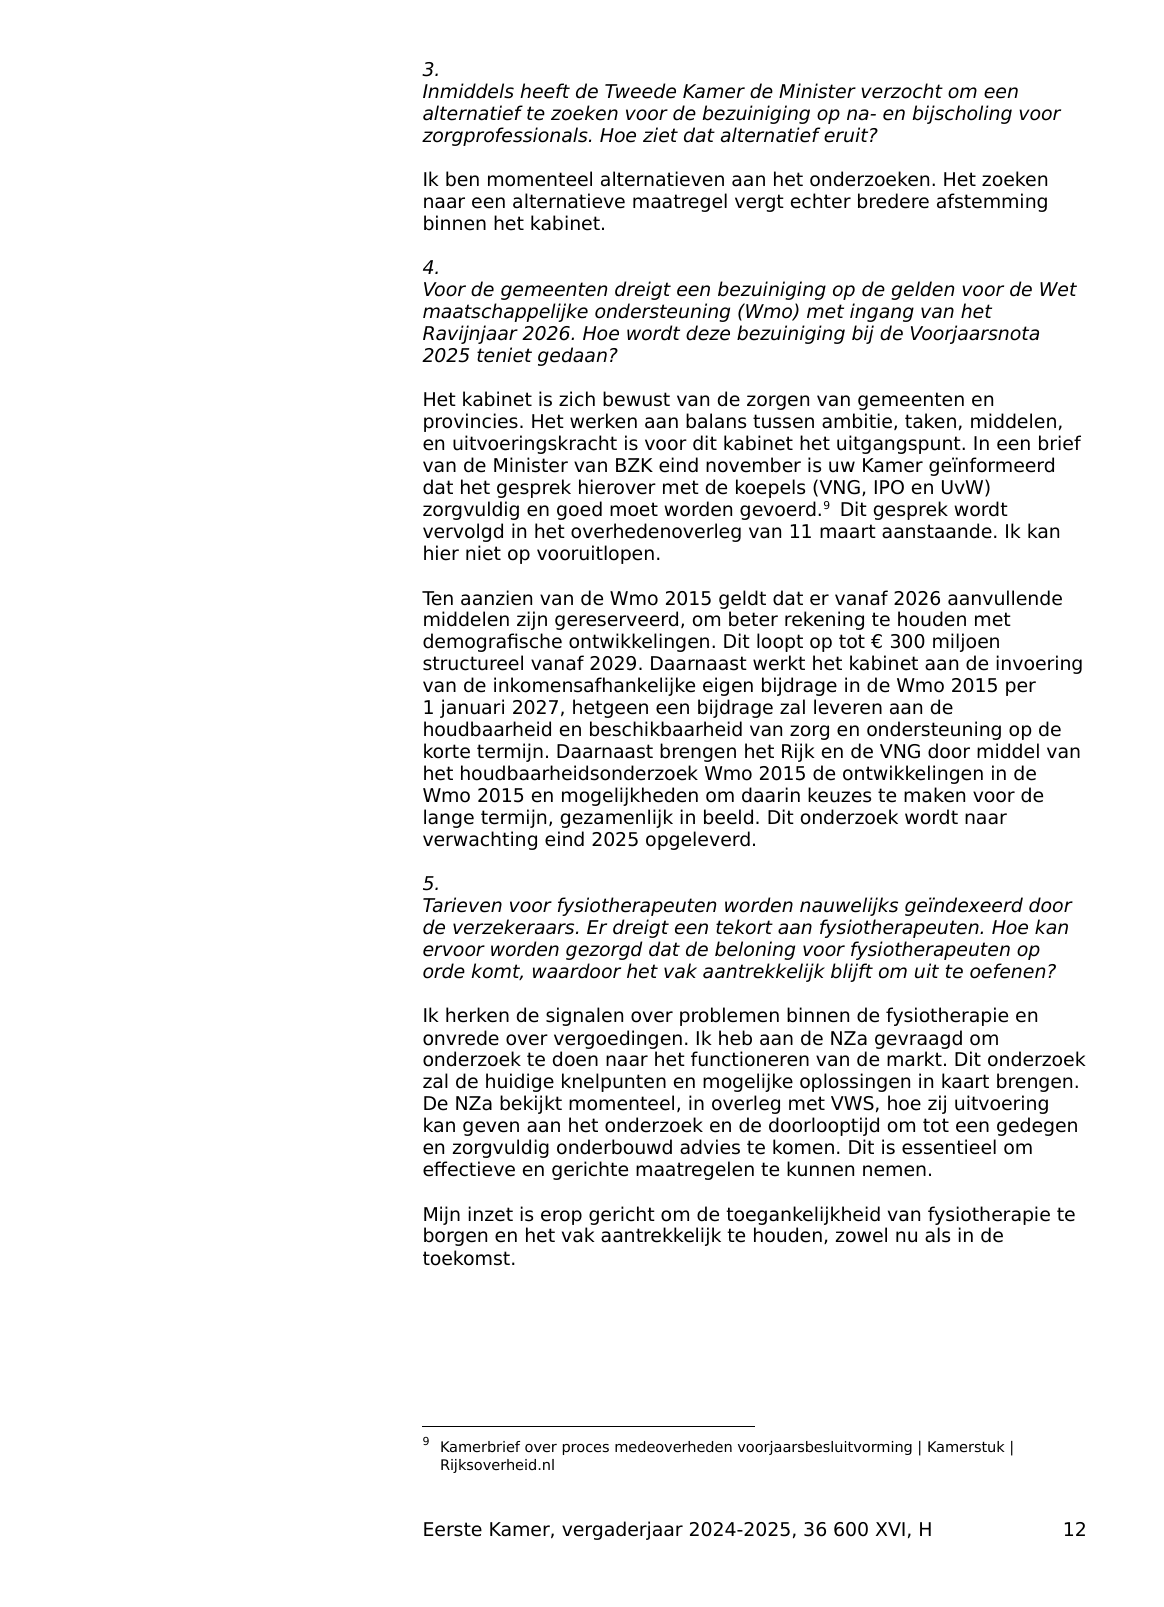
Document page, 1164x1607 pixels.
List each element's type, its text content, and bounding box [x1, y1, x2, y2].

text 5. [422, 873, 1087, 895]
text Voor de gemeenten dreigt een bezuiniging op de gelden voor de Wet maatschappelijke ondersteuning (Wmo) met ingang van het Ravijnjaar 2026. Hoe wordt deze bezuiniging bij de Voorjaarsnota 2025 teniet gedaan? [422, 279, 1087, 367]
text Ten aanzien van de Wmo 2015 geldt dat er vanaf 2026 aanvullende middelen zijn gereserveerd, om beter rekening te houden met demografische ontwikkelingen. Dit loopt op tot € 300 miljoen structureel vanaf 2029. Daarnaast werkt het kabinet aan de invoering van de inkomensafhankelijke eigen bijdrage in de Wmo 2015 per 1 januari 2027, hetgeen een bijdrage zal leveren aan de houdbaarheid en beschikbaarheid van zorg en ondersteuning op de korte termijn. Daarnaast brengen het Rijk en de VNG door middel van het houdbaarheidsonderzoek Wmo 2015 de ontwikkelingen in de Wmo 2015 en mogelijkheden om daarin keuzes te maken voor de lange termijn, gezamenlijk in beeld. Dit onderzoek wordt naar verwachting eind 2025 opgeleverd. [422, 587, 1087, 851]
text Ik ben momenteel alternatieven aan het onderzoeken. Het zoeken naar een alternatieve maatregel vergt echter bredere afstemming binnen het kabinet. [422, 169, 1087, 235]
text Inmiddels heeft de Tweede Kamer de Minister verzocht om een alternatief te zoeken voor de bezuiniging op na- en bijscholing voor zorgprofessionals. Hoe ziet dat alternatief eruit? [422, 81, 1087, 147]
text Mijn inzet is erop gericht om de toegankelijkheid van fysiotherapie te borgen en het vak aantrekkelijk te houden, zowel nu als in de toekomst. [422, 1203, 1087, 1269]
text 3. [422, 59, 1087, 81]
text Kamerbrief over proces medeoverheden voorjaarsbesluitvorming | Kamerstuk | Rijksoverheid.nl [422, 1435, 1087, 1474]
text Tarieven voor fysiotherapeuten worden nauwelijks geïndexeerd door de verzekeraars. Er dreigt een tekort aan fysiotherapeuten. Hoe kan ervoor worden gezorgd dat de beloning voor fysiotherapeuten op orde komt, waardoor het vak aantrekkelijk blijft om uit te oefenen? [422, 895, 1087, 983]
text Het kabinet is zich bewust van de zorgen van gemeenten en provincies. Het werken aan balans tussen ambitie, taken, middelen, en uitvoeringskracht is voor dit kabinet het uitgangspunt. In een brief van de Minister van BZK eind november is uw Kamer geïnformeerd dat het gesprek hierover met de koepels (VNG, IPO en UvW) zorgvuldig en goed moet worden gevoerd. Dit gesprek wordt vervolgd in het overhedenoverleg van 11 maart aanstaande. Ik kan hier niet op vooruitlopen. [422, 389, 1087, 565]
text Ik herken de signalen over problemen binnen de fysiotherapie en onvrede over vergoedingen. Ik heb aan de NZa gevraagd om onderzoek te doen naar het functioneren van de markt. Dit onderzoek zal de huidige knelpunten en mogelijke oplossingen in kaart brengen. De NZa bekijkt momenteel, in overleg met VWS, hoe zij uitvoering kan geven aan het onderzoek en de doorlooptijd om tot een gedegen en zorgvuldig onderbouwd advies te komen. Dit is essentieel om effectieve en gerichte maatregelen te kunnen nemen. [422, 1005, 1087, 1181]
text 4. [422, 257, 1087, 279]
